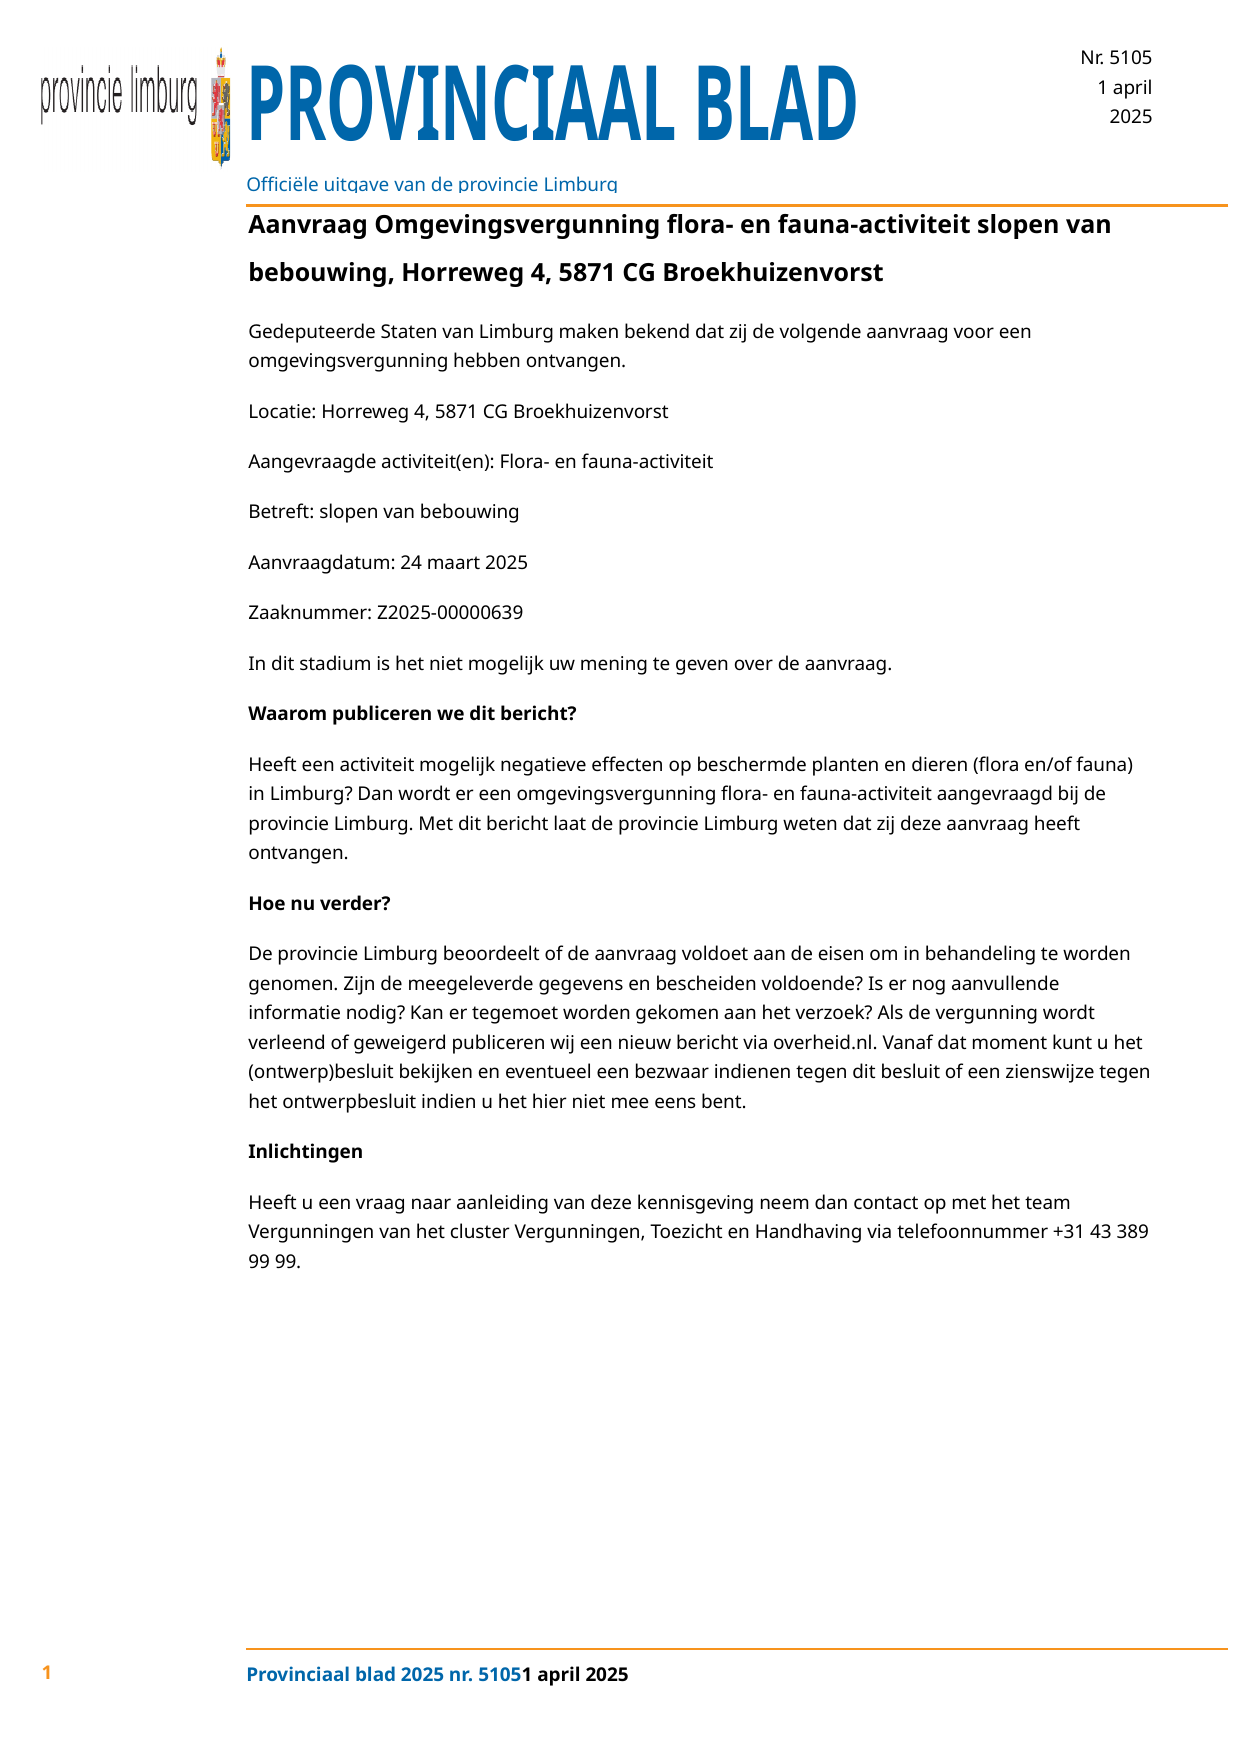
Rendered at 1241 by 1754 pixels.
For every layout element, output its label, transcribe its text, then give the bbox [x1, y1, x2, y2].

text Inlichtingen [248, 1139, 1152, 1164]
text Betreft: slopen van bebouwing [248, 499, 1152, 524]
picture [41, 47, 231, 172]
text Locatie: Horreweg 4, 5871 CG Broekhuizenvorst [248, 398, 1152, 424]
text Aanvraagdatum: 24 maart 2025 [248, 549, 1152, 575]
text De provincie Limburg beoordeelt of de aanvraag voldoet aan de eisen om in behandeling te worden genomen. Zijn de meegeleverde gegevens en bescheiden voldoende? Is er nog aanvullende informatie nodig? Kan er tegemoet worden gekomen aan het verzoek? Als de vergunning wordt verleend of geweigerd publiceren wij een nieuw bericht via overheid.nl. Vanaf dat moment kunt u het (ontwerp)besluit bekijken en eventueel een bezwaar indienen tegen dit besluit of een zienswijze tegen het ontwerpbesluit indien u het hier niet mee eens bent. [248, 940, 1152, 1114]
text Aangevraagde activiteit(en): Flora- en fauna-activiteit [248, 448, 1152, 474]
text In dit stadium is het niet mogelijk uw mening te geven over de aanvraag. [248, 650, 1152, 676]
text Hoe nu verder? [248, 890, 1152, 916]
text Aanvraag Omgevingsvergunning flora- en fauna-activiteit slopen van bebouwing, Horreweg 4, 5871 CG Broekhuizenvorst [248, 207, 1152, 288]
text Zaaknummer: Z2025-00000639 [248, 599, 1152, 625]
text Gedeputeerde Staten van Limburg maken bekend dat zij de volgende aanvraag voor een omgevingsvergunning hebben ontvangen. [248, 318, 1152, 373]
text Heeft u een vraag naar aanleiding van deze kennisgeving neem dan contact op met het team Vergunningen van het cluster Vergunningen, Toezicht en Handhaving via telefoonnummer +31 43 389 99 99. [248, 1189, 1152, 1274]
text Waarom publiceren we dit bericht? [248, 700, 1152, 726]
text Heeft een activiteit mogelijk negatieve effecten op beschermde planten en dieren (flora en/of fauna) in Limburg? Dan wordt er een omgevingsvergunning flora- en fauna-activiteit aangevraagd bij de provincie Limburg. Met dit bericht laat de provincie Limburg weten dat zij deze aanvraag heeft ontvangen. [248, 751, 1152, 865]
